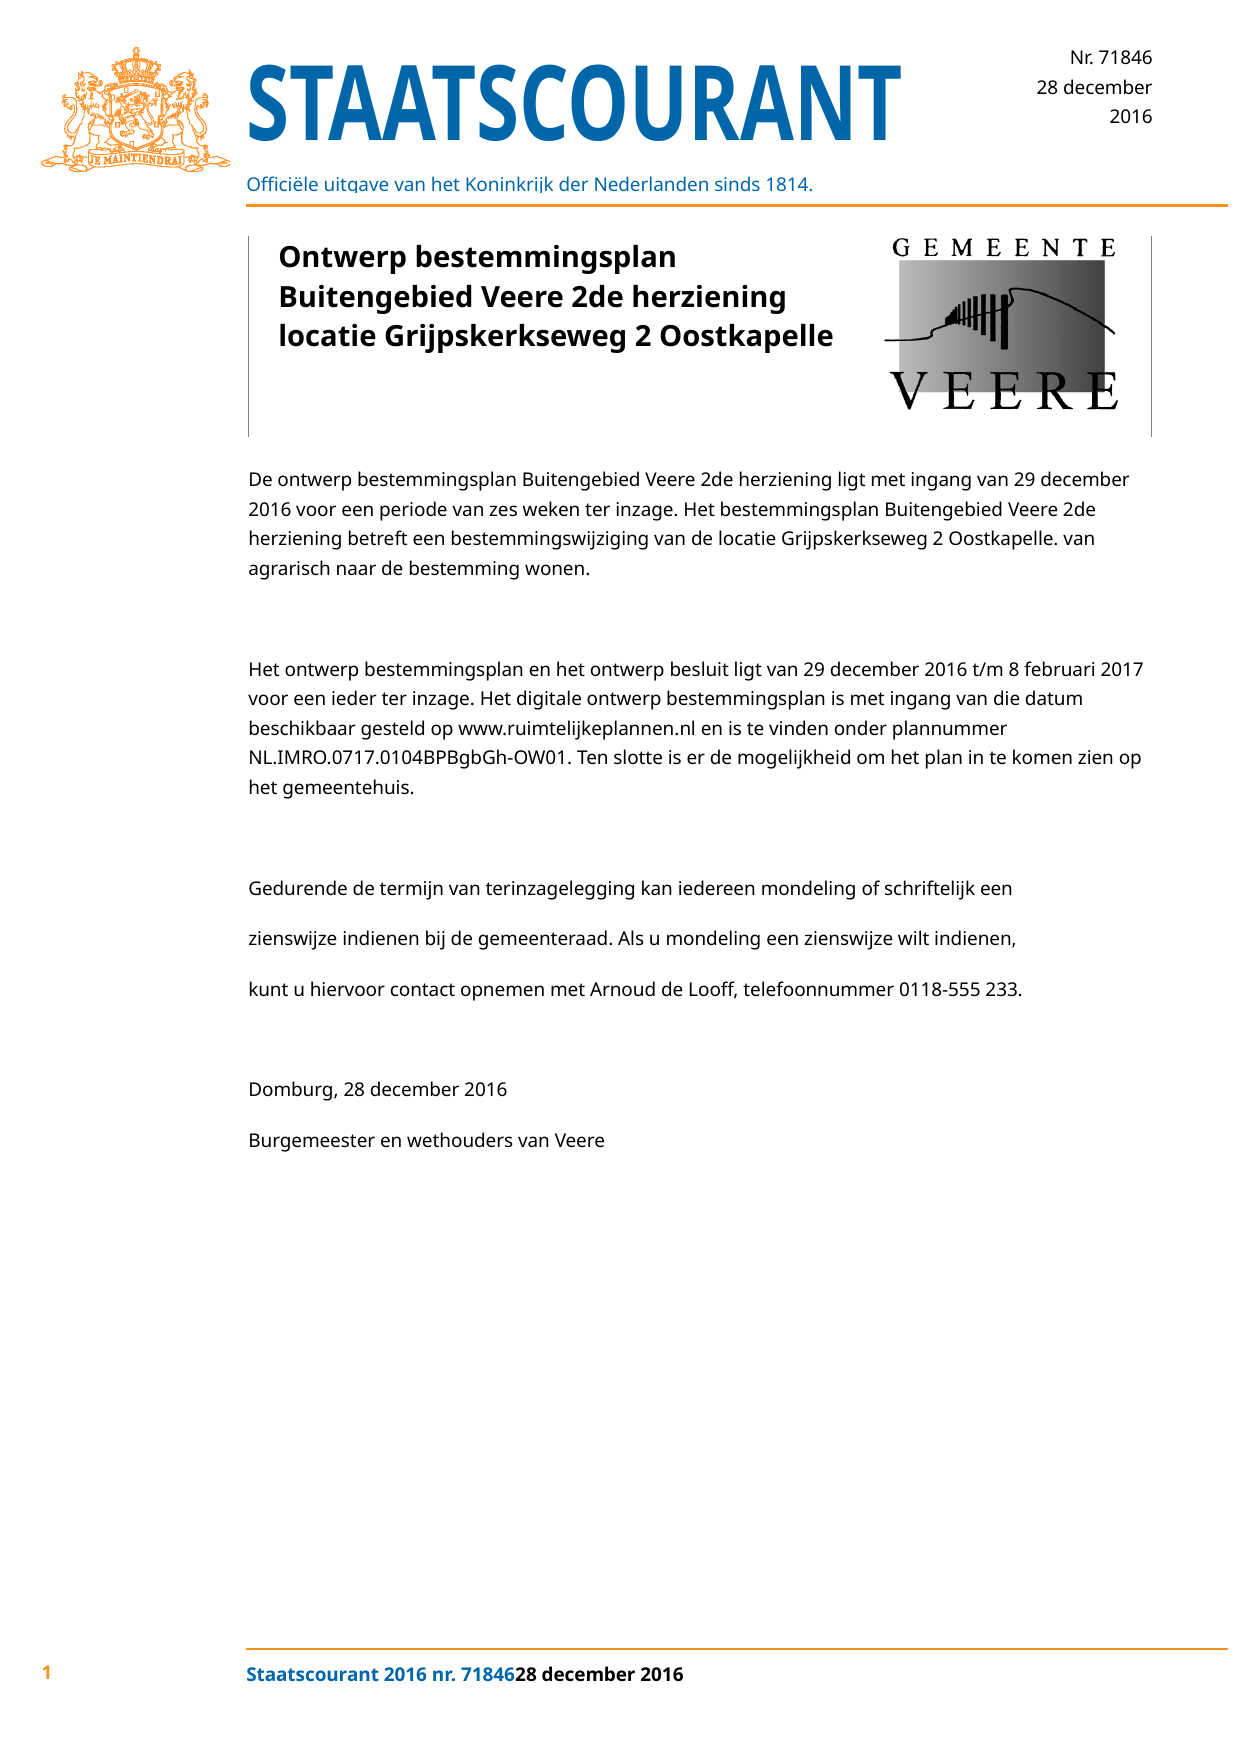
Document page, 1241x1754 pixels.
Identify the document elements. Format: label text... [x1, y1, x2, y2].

text kunt u hiervoor contact opnemen met Arnoud de Looff, telefoonnummer 0118-555 233. [248, 976, 1152, 1002]
text De ontwerp bestemmingsplan Buitengebied Veere 2de herziening ligt met ingang van 29 december 2016 voor een periode van zes weken ter inzage. Het bestemmingsplan Buitengebied Veere 2de herziening betreft een bestemmingswijziging van de locatie Grijpskerkseweg 2 Oostkapelle. van agrarisch naar de bestemming wonen. [248, 466, 1152, 581]
table_header Ontwerp bestemmingsplan Buitengebied Veere 2de herziening locatie Grijpskerkseweg 2 Oostkapelle [249, 236, 850, 437]
text Burgemeester en wethouders van Veere [248, 1127, 1152, 1153]
table_header [850, 236, 1151, 437]
picture [882, 236, 1119, 411]
text Het ontwerp bestemmingsplan en het ontwerp besluit ligt van 29 december 2016 t/m 8 februari 2017 voor een ieder ter inzage. Het digitale ontwerp bestemmingsplan is met ingang van die datum beschikbaar gesteld op www.ruimtelijkeplannen.nl en is te vinden onder plannummer NL.IMRO.0717.0104BPBgbGh-OW01. Ten slotte is er de mogelijkheid om het plan in te komen zien op het gemeentehuis. [248, 656, 1152, 800]
picture [41, 47, 231, 172]
text Gedurende de termijn van terinzagelegging kan iedereen mondeling of schriftelijk een [248, 875, 1152, 901]
text Domburg, 28 december 2016 [248, 1077, 1152, 1102]
text zienswijze indienen bij de gemeenteraad. Als u mondeling een zienswijze wilt indienen, [248, 925, 1152, 951]
